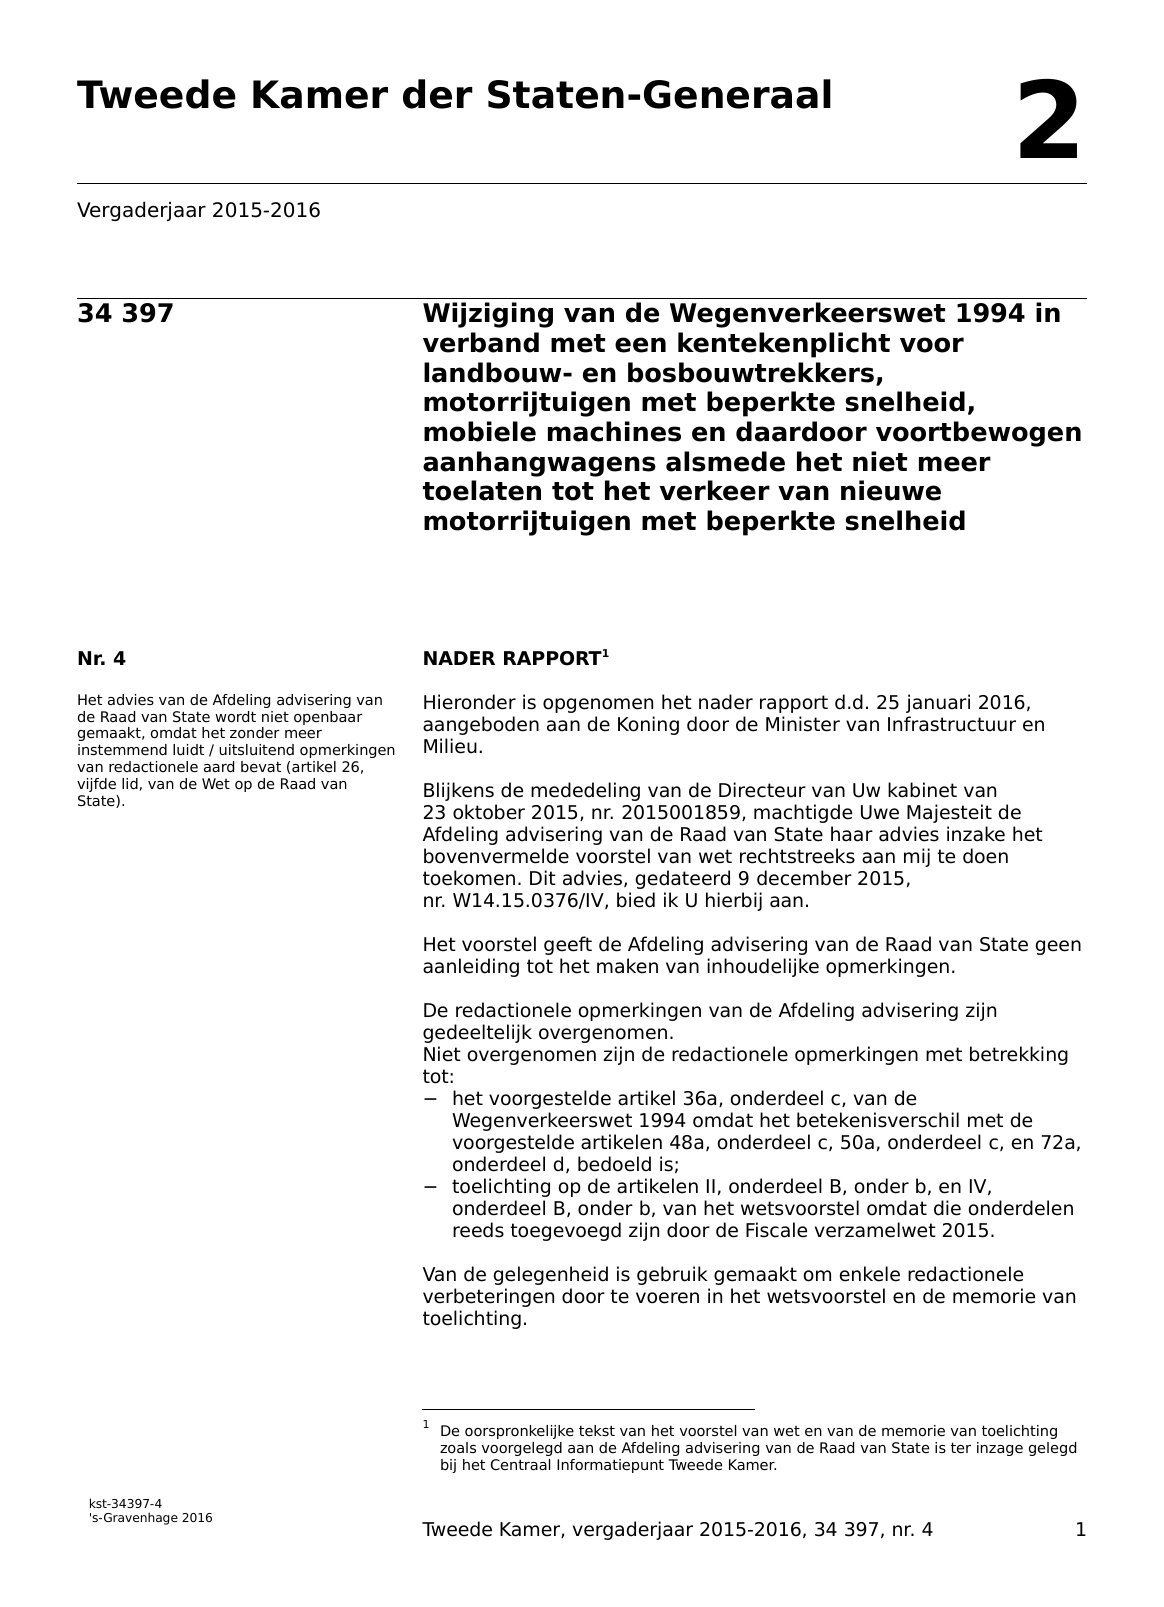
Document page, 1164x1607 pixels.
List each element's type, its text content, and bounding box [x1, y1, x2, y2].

text 's-Gravenhage 2016 [88, 1511, 323, 1525]
text Het advies van de Afdeling advisering van de Raad van State wordt niet openbaar gemaakt, omdat het zonder meer instemmend luidt / uitsluitend opmerkingen van redactionele aard bevat (artikel 26, vijfde lid, van de Wet op de Raad van State). [77, 692, 399, 810]
text − toelichting op de artikelen II, onderdeel B, onder b, en IV, onderdeel B, onder b, van het wetsvoorstel omdat die onderdelen reeds toegevoegd zijn door de Fiscale verzamelwet 2015. [422, 1176, 1087, 1242]
table_cell Vergaderjaar 2015-2016 [77, 184, 1087, 298]
table_header Tweede Kamer der Staten-Generaal [77, 59, 886, 183]
text Hieronder is opgenomen het nader rapport d.d. 25 januari 2016, aangeboden aan de Koning door de Minister van Infrastructuur en Milieu. [422, 692, 1087, 758]
text Het voorstel geeft de Afdeling advisering van de Raad van State geen aanleiding tot het maken van inhoudelijke opmerkingen. [422, 934, 1087, 978]
subtitle 34 397 Wijziging van de Wegenverkeerswet 1994 in verband met een kentekenplicht voor landbouw- en bosbouwtrekkers, motorrijtuigen met beperkte snelheid, mobiele machines en daardoor voortbewogen aanhangwagens alsmede het niet meer toelaten tot het verkeer van nieuwe motorrijtuigen met beperkte snelheid [77, 299, 1087, 536]
text − het voorgestelde artikel 36a, onderdeel c, van de Wegenverkeerswet 1994 omdat het betekenisverschil met de voorgestelde artikelen 48a, onderdeel c, 50a, onderdeel c, en 72a, onderdeel d, bedoeld is; [422, 1088, 1087, 1176]
subtitle Nr. 4 NADER RAPPORT [77, 647, 1087, 669]
text Van de gelegenheid is gebruik gemaakt om enkele redactionele verbeteringen door te voeren in het wetsvoorstel en de memorie van toelichting. [422, 1264, 1087, 1330]
text Blijkens de mededeling van de Directeur van Uw kabinet van 23 oktober 2015, nr. 2015001859, machtigde Uwe Majesteit de Afdeling advisering van de Raad van State haar advies inzake het bovenvermelde voorstel van wet rechtstreeks aan mij te doen toekomen. Dit advies, gedateerd 9 december 2015, nr. W14.15.0376/IV, bied ik U hierbij aan. [422, 780, 1087, 912]
text kst-34397-4 [88, 1497, 323, 1511]
text Niet overgenomen zijn de redactionele opmerkingen met betrekking tot: [422, 1044, 1087, 1088]
table_header 2 [886, 59, 1087, 183]
text De redactionele opmerkingen van de Afdeling advisering zijn gedeeltelijk overgenomen. [422, 1000, 1087, 1044]
text De oorspronkelijke tekst van het voorstel van wet en van de memorie van toelichting zoals voorgelegd aan de Afdeling advisering van de Raad van State is ter inzage gelegd bij het Centraal Informatiepunt Tweede Kamer. [422, 1418, 1087, 1474]
